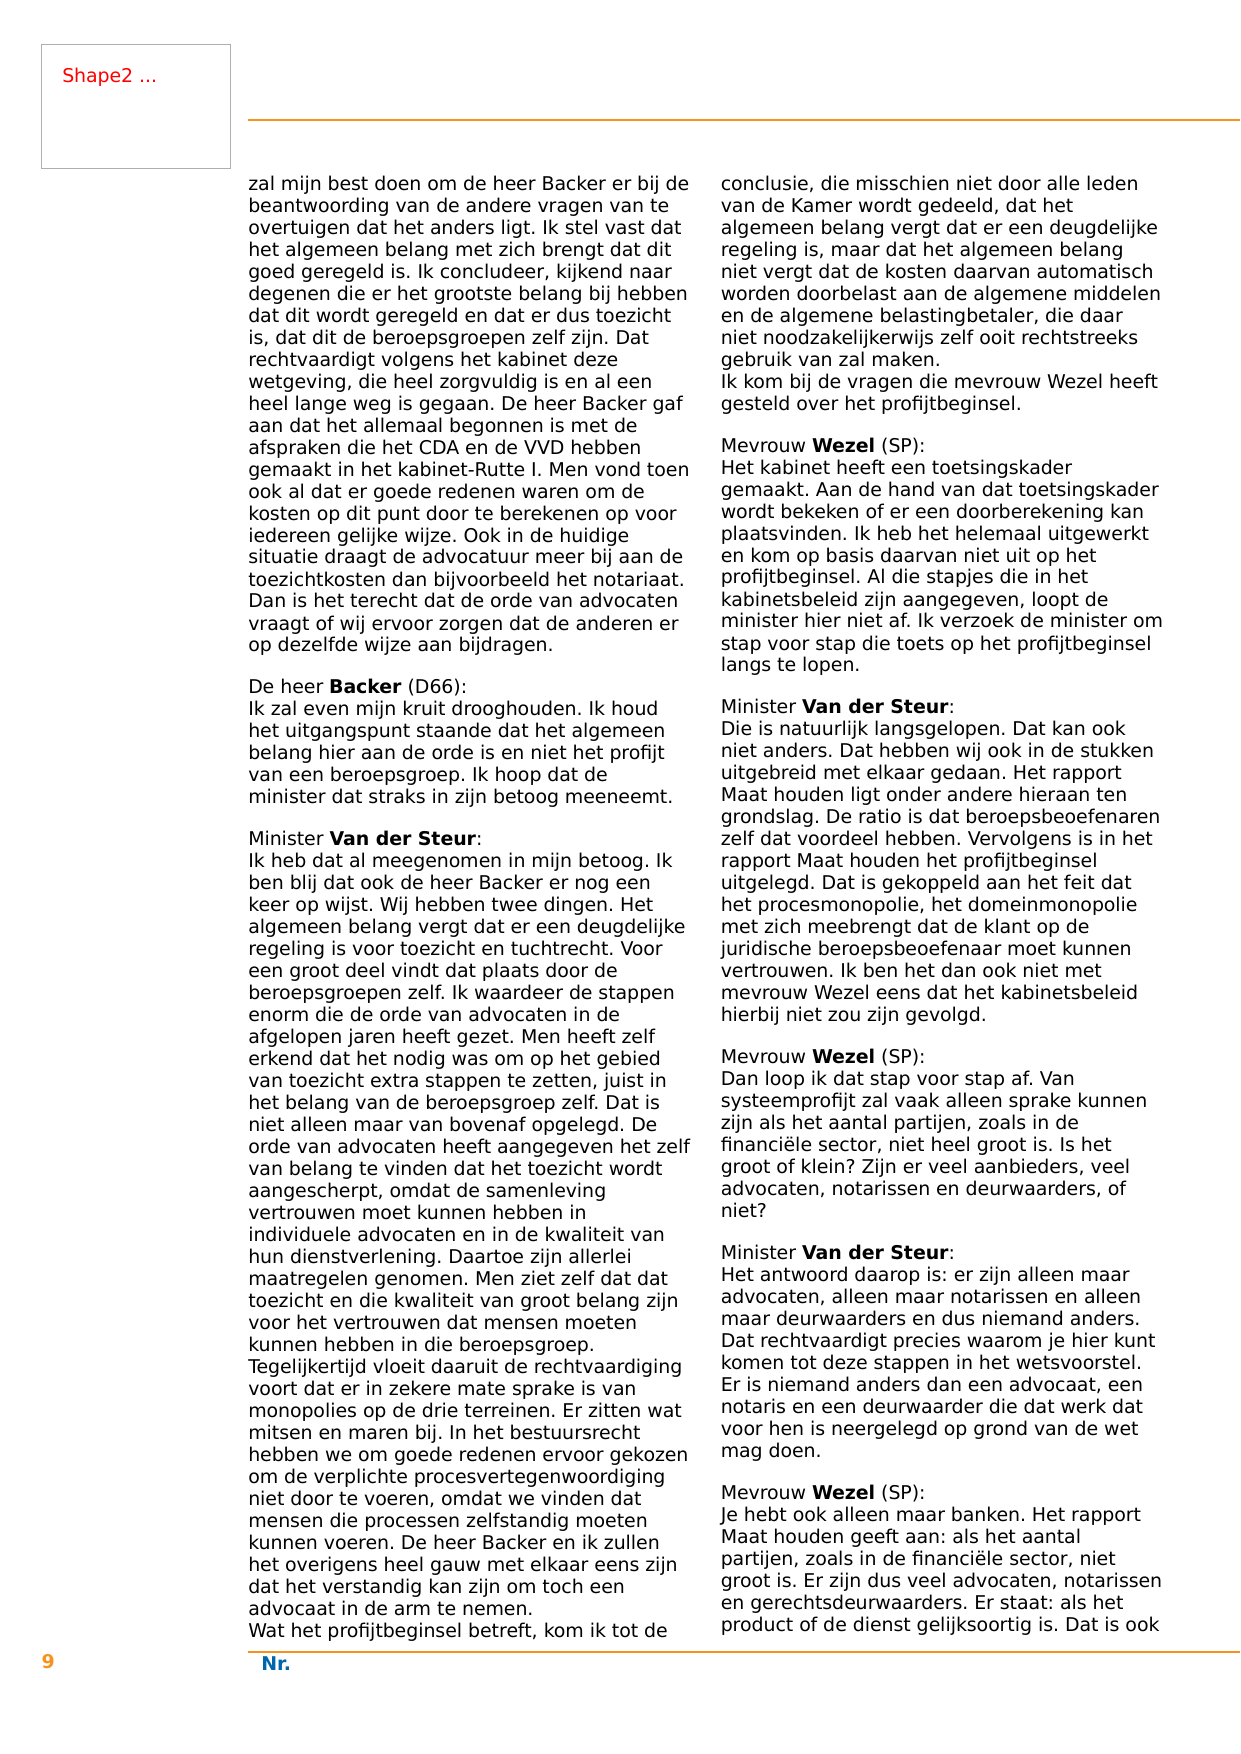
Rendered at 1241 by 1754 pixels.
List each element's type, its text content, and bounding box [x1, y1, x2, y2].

text Tegelijkertijd vloeit daaruit de rechtvaardiging voort dat er in zekere mate sprake is van monopolies op de drie terreinen. Er zitten wat mitsen en maren bij. In het bestuursrecht hebben we om goede redenen ervoor gekozen om de verplichte procesvertegenwoordiging niet door te voeren, omdat we vinden dat mensen die processen zelfstandig moeten kunnen voeren. De heer Backer en ik zullen het overigens heel gauw met elkaar eens zijn dat het verstandig kan zijn om toch een advocaat in de arm te nemen. [248, 1356, 691, 1619]
text Minister Van der Steur: [721, 1242, 1163, 1264]
text Mevrouw Wezel (SP): [721, 1046, 1163, 1068]
text De heer Backer (D66): [248, 676, 691, 698]
text Minister Van der Steur: [721, 696, 1163, 718]
text Het kabinet heeft een toetsingskader gemaakt. Aan de hand van dat toetsingskader wordt bekeken of er een doorberekening kan plaatsvinden. Ik heb het helemaal uitgewerkt en kom op basis daarvan niet uit op het profijtbeginsel. Al die stapjes die in het kabinetsbeleid zijn aangegeven, loopt de minister hier niet af. Ik verzoek de minister om stap voor stap die toets op het profijtbeginsel langs te lopen. [721, 457, 1163, 676]
text conclusie, die misschien niet door alle leden van de Kamer wordt gedeeld, dat het algemeen belang vergt dat er een deugdelijke regeling is, maar dat het algemeen belang niet vergt dat de kosten daarvan automatisch worden doorbelast aan de algemene middelen en de algemene belastingbetaler, die daar niet noodzakelijkerwijs zelf ooit rechtstreeks gebruik van zal maken. [721, 173, 1163, 371]
text Mevrouw Wezel (SP): [721, 1482, 1163, 1504]
text Ik kom bij de vragen die mevrouw Wezel heeft gesteld over het profijtbeginsel. [721, 371, 1163, 414]
text Dan loop ik dat stap voor stap af. Van systeemprofijt zal vaak alleen sprake kunnen zijn als het aantal partijen, zoals in de financiële sector, niet heel groot is. Is het groot of klein? Zijn er veel aanbieders, veel advocaten, notarissen en deurwaarders, of niet? [721, 1068, 1163, 1222]
text Mevrouw Wezel (SP): [721, 434, 1163, 457]
text Wat het profijtbeginsel betreft, kom ik tot de [248, 1619, 691, 1641]
text Die is natuurlijk langsgelopen. Dat kan ook niet anders. Dat hebben wij ook in de stukken uitgebreid met elkaar gedaan. Het rapport Maat houden ligt onder andere hieraan ten grondslag. De ratio is dat beroepsbeoefenaren zelf dat voordeel hebben. Vervolgens is in het rapport Maat houden het profijtbeginsel uitgelegd. Dat is gekoppeld aan het feit dat het procesmonopolie, het domeinmonopolie met zich meebrengt dat de klant op de juridische beroepsbeoefenaar moet kunnen vertrouwen. Ik ben het dan ook niet met mevrouw Wezel eens dat het kabinetsbeleid hierbij niet zou zijn gevolgd. [721, 718, 1163, 1026]
text Het antwoord daarop is: er zijn alleen maar advocaten, alleen maar notarissen en alleen maar deurwaarders en dus niemand anders. Dat rechtvaardigt precies waarom je hier kunt komen tot deze stappen in het wetsvoorstel. Er is niemand anders dan een advocaat, een notaris en een deurwaarder die dat werk dat voor hen is neergelegd op grond van de wet mag doen. [721, 1264, 1163, 1462]
text zal mijn best doen om de heer Backer er bij de beantwoording van de andere vragen van te overtuigen dat het anders ligt. Ik stel vast dat het algemeen belang met zich brengt dat dit goed geregeld is. Ik concludeer, kijkend naar degenen die er het grootste belang bij hebben dat dit wordt geregeld en dat er dus toezicht is, dat dit de beroepsgroepen zelf zijn. Dat rechtvaardigt volgens het kabinet deze wetgeving, die heel zorgvuldig is en al een heel lange weg is gegaan. De heer Backer gaf aan dat het allemaal begonnen is met de afspraken die het CDA en de VVD hebben gemaakt in het kabinet-Rutte I. Men vond toen ook al dat er goede redenen waren om de kosten op dit punt door te berekenen op voor iedereen gelijke wijze. Ook in de huidige situatie draagt de advocatuur meer bij aan de toezichtkosten dan bijvoorbeeld het notariaat. Dan is het terecht dat de orde van advocaten vraagt of wij ervoor zorgen dat de anderen er op dezelfde wijze aan bijdragen. [248, 173, 691, 656]
text Ik zal even mijn kruit drooghouden. Ik houd het uitgangspunt staande dat het algemeen belang hier aan de orde is en niet het profijt van een beroepsgroep. Ik hoop dat de minister dat straks in zijn betoog meeneemt. [248, 698, 691, 808]
text Ik heb dat al meegenomen in mijn betoog. Ik ben blij dat ook de heer Backer er nog een keer op wijst. Wij hebben twee dingen. Het algemeen belang vergt dat er een deugdelijke regeling is voor toezicht en tuchtrecht. Voor een groot deel vindt dat plaats door de beroepsgroepen zelf. Ik waardeer de stappen enorm die de orde van advocaten in de afgelopen jaren heeft gezet. Men heeft zelf erkend dat het nodig was om op het gebied van toezicht extra stappen te zetten, juist in het belang van de beroepsgroep zelf. Dat is niet alleen maar van bovenaf opgelegd. De orde van advocaten heeft aangegeven het zelf van belang te vinden dat het toezicht wordt aangescherpt, omdat de samenleving vertrouwen moet kunnen hebben in individuele advocaten en in de kwaliteit van hun dienstverlening. Daartoe zijn allerlei maatregelen genomen. Men ziet zelf dat dat toezicht en die kwaliteit van groot belang zijn voor het vertrouwen dat mensen moeten kunnen hebben in die beroepsgroep. [248, 850, 691, 1356]
text Minister Van der Steur: [248, 828, 691, 850]
text Je hebt ook alleen maar banken. Het rapport Maat houden geeft aan: als het aantal partijen, zoals in de financiële sector, niet groot is. Er zijn dus veel advocaten, notarissen en gerechtsdeurwaarders. Er staat: als het product of de dienst gelijksoortig is. Dat is ook [721, 1504, 1163, 1636]
